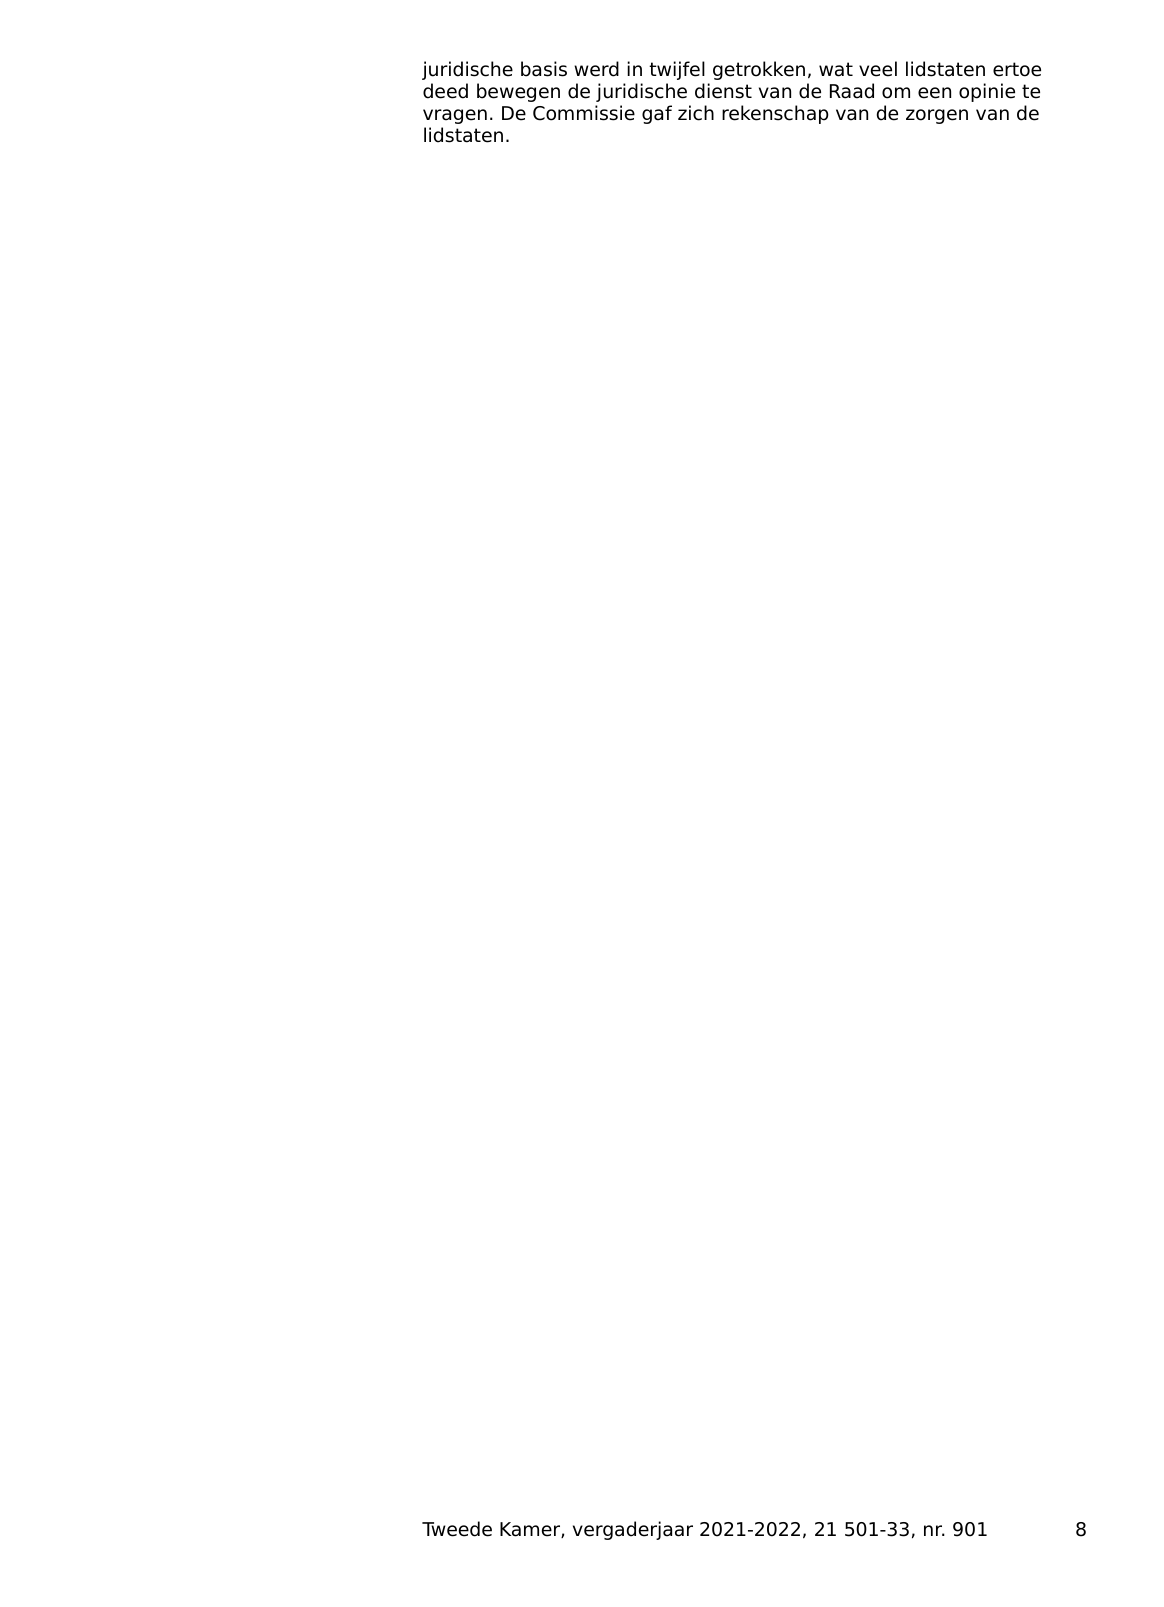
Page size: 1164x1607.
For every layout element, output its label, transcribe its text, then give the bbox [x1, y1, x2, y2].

text juridische basis werd in twijfel getrokken, wat veel lidstaten ertoe deed bewegen de juridische dienst van de Raad om een opinie te vragen. De Commissie gaf zich rekenschap van de zorgen van de lidstaten. [422, 59, 1087, 147]
